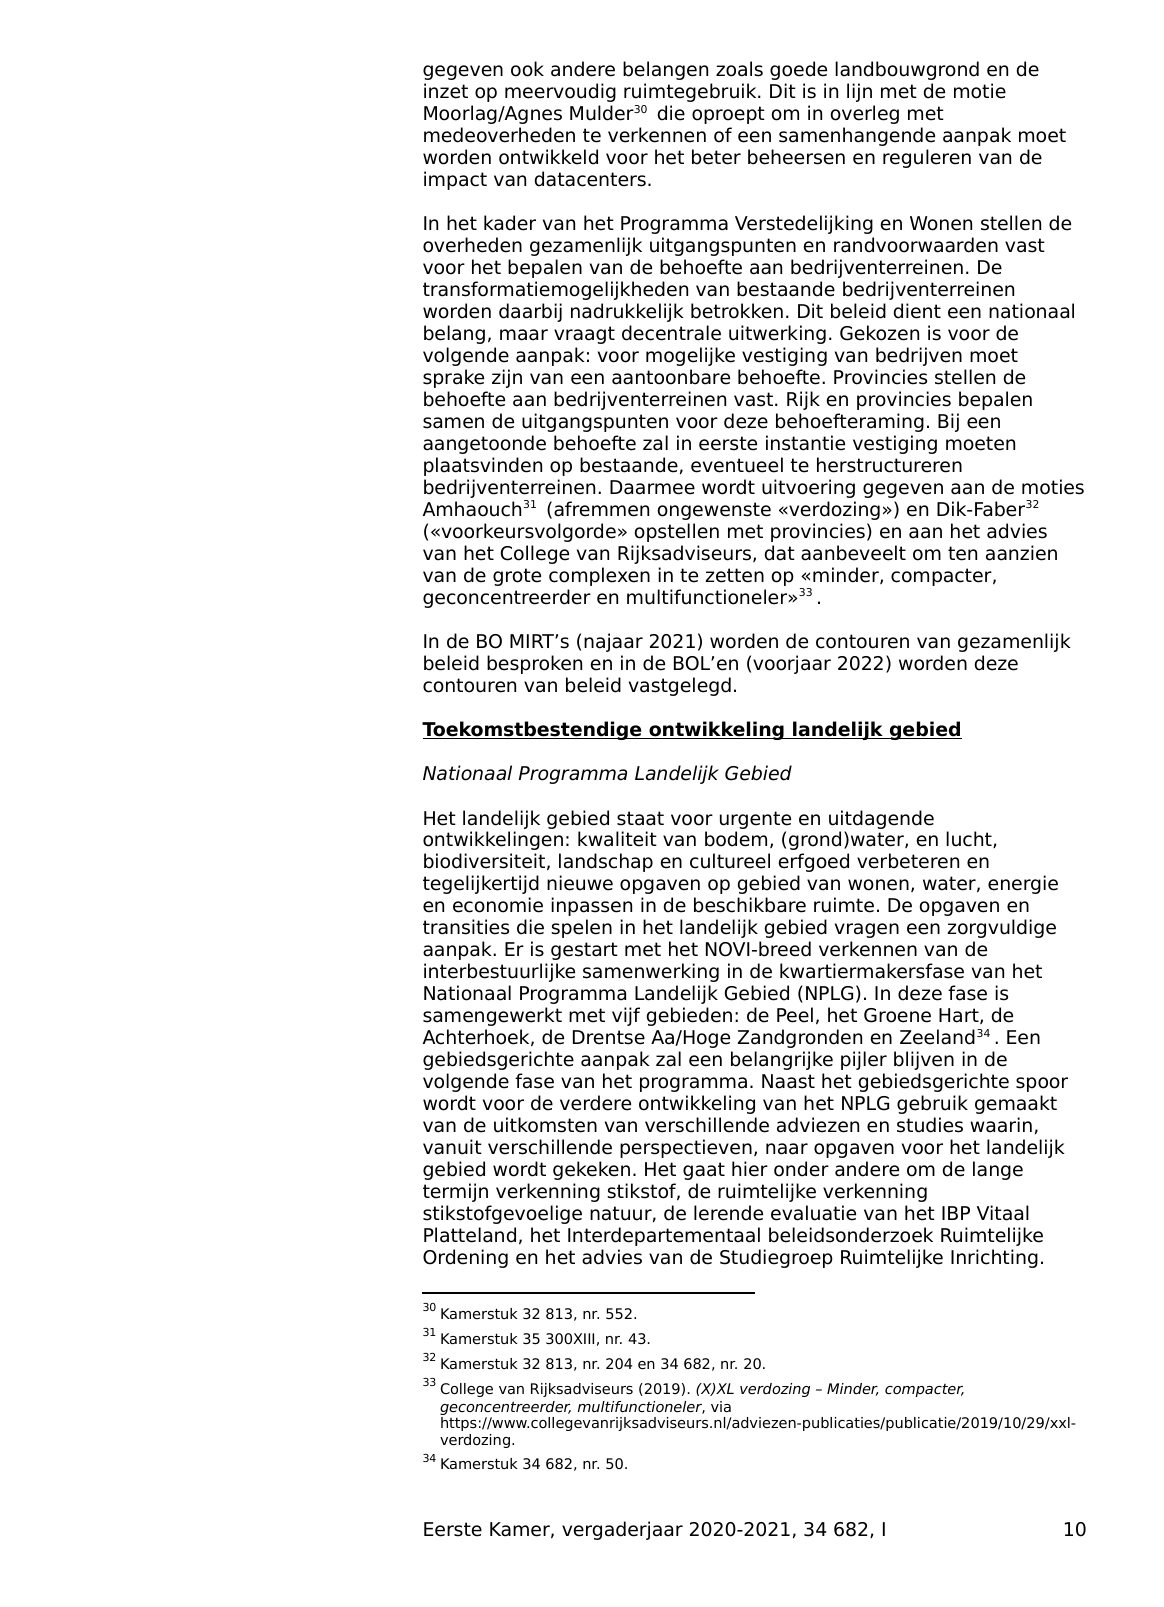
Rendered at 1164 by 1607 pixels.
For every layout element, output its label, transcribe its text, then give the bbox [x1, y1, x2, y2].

subtitle Toekomstbestendige ontwikkeling landelijk gebied [422, 719, 1087, 741]
text Kamerstuk 35 300XIII, nr. 43. [422, 1327, 1087, 1349]
text gegeven ook andere belangen zoals goede landbouwgrond en de inzet op meervoudig ruimtegebruik. Dit is in lijn met de motie Moorlag/Agnes Mulder die oproept om in overleg met medeoverheden te verkennen of een samenhangende aanpak moet worden ontwikkeld voor het beter beheersen en reguleren van de impact van datacenters. [422, 59, 1087, 191]
text In het kader van het Programma Verstedelijking en Wonen stellen de overheden gezamenlijk uitgangspunten en randvoorwaarden vast voor het bepalen van de behoefte aan bedrijventerreinen. De transformatiemogelijkheden van bestaande bedrijventerreinen worden daarbij nadrukkelijk betrokken. Dit beleid dient een nationaal belang, maar vraagt decentrale uitwerking. Gekozen is voor de volgende aanpak: voor mogelijke vestiging van bedrijven moet sprake zijn van een aantoonbare behoefte. Provincies stellen de behoefte aan bedrijventerreinen vast. Rijk en provincies bepalen samen de uitgangspunten voor deze behoefteraming. Bij een aangetoonde behoefte zal in eerste instantie vestiging moeten plaatsvinden op bestaande, eventueel te herstructureren bedrijventerreinen. Daarmee wordt uitvoering gegeven aan de moties Amhaouch (afremmen ongewenste «verdozing») en Dik-Faber («voorkeursvolgorde» opstellen met provincies) en aan het advies van het College van Rijksadviseurs, dat aanbeveelt om ten aanzien van de grote complexen in te zetten op «minder, compacter, geconcentreerder en multifunctioneler». [422, 213, 1087, 609]
text Kamerstuk 32 813, nr. 552. [422, 1302, 1087, 1324]
text Het landelijk gebied staat voor urgente en uitdagende ontwikkelingen: kwaliteit van bodem, (grond)water, en lucht, biodiversiteit, landschap en cultureel erfgoed verbeteren en tegelijkertijd nieuwe opgaven op gebied van wonen, water, energie en economie inpassen in de beschikbare ruimte. De opgaven en transities die spelen in het landelijk gebied vragen een zorgvuldige aanpak. Er is gestart met het NOVI-breed verkennen van de interbestuurlijke samenwerking in de kwartiermakersfase van het Nationaal Programma Landelijk Gebied (NPLG). In deze fase is samengewerkt met vijf gebieden: de Peel, het Groene Hart, de Achterhoek, de Drentse Aa/Hoge Zandgronden en Zeeland. Een gebiedsgerichte aanpak zal een belangrijke pijler blijven in de volgende fase van het programma. Naast het gebiedsgerichte spoor wordt voor de verdere ontwikkeling van het NPLG gebruik gemaakt van de uitkomsten van verschillende adviezen en studies waarin, vanuit verschillende perspectieven, naar opgaven voor het landelijk gebied wordt gekeken. Het gaat hier onder andere om de lange termijn verkenning stikstof, de ruimtelijke verkenning stikstofgevoelige natuur, de lerende evaluatie van het IBP Vitaal Platteland, het Interdepartementaal beleidsonderzoek Ruimtelijke Ordening en het advies van de Studiegroep Ruimtelijke Inrichting. [422, 807, 1087, 1269]
text Kamerstuk 32 813, nr. 204 en 34 682, nr. 20. [422, 1352, 1087, 1374]
subtitle Nationaal Programma Landelijk Gebied [422, 763, 1087, 785]
text Kamerstuk 34 682, nr. 50. [422, 1452, 1087, 1474]
text In de BO MIRT’s (najaar 2021) worden de contouren van gezamenlijk beleid besproken en in de BOL’en (voorjaar 2022) worden deze contouren van beleid vastgelegd. [422, 631, 1087, 697]
text College van Rijksadviseurs (2019). (X)XL verdozing – Minder, compacter, geconcentreerder, multifunctioneler, via https://www.collegevanrijksadviseurs.nl/adviezen-publicaties/publicatie/2019/10/29/xxl-verdozing. [422, 1377, 1087, 1449]
